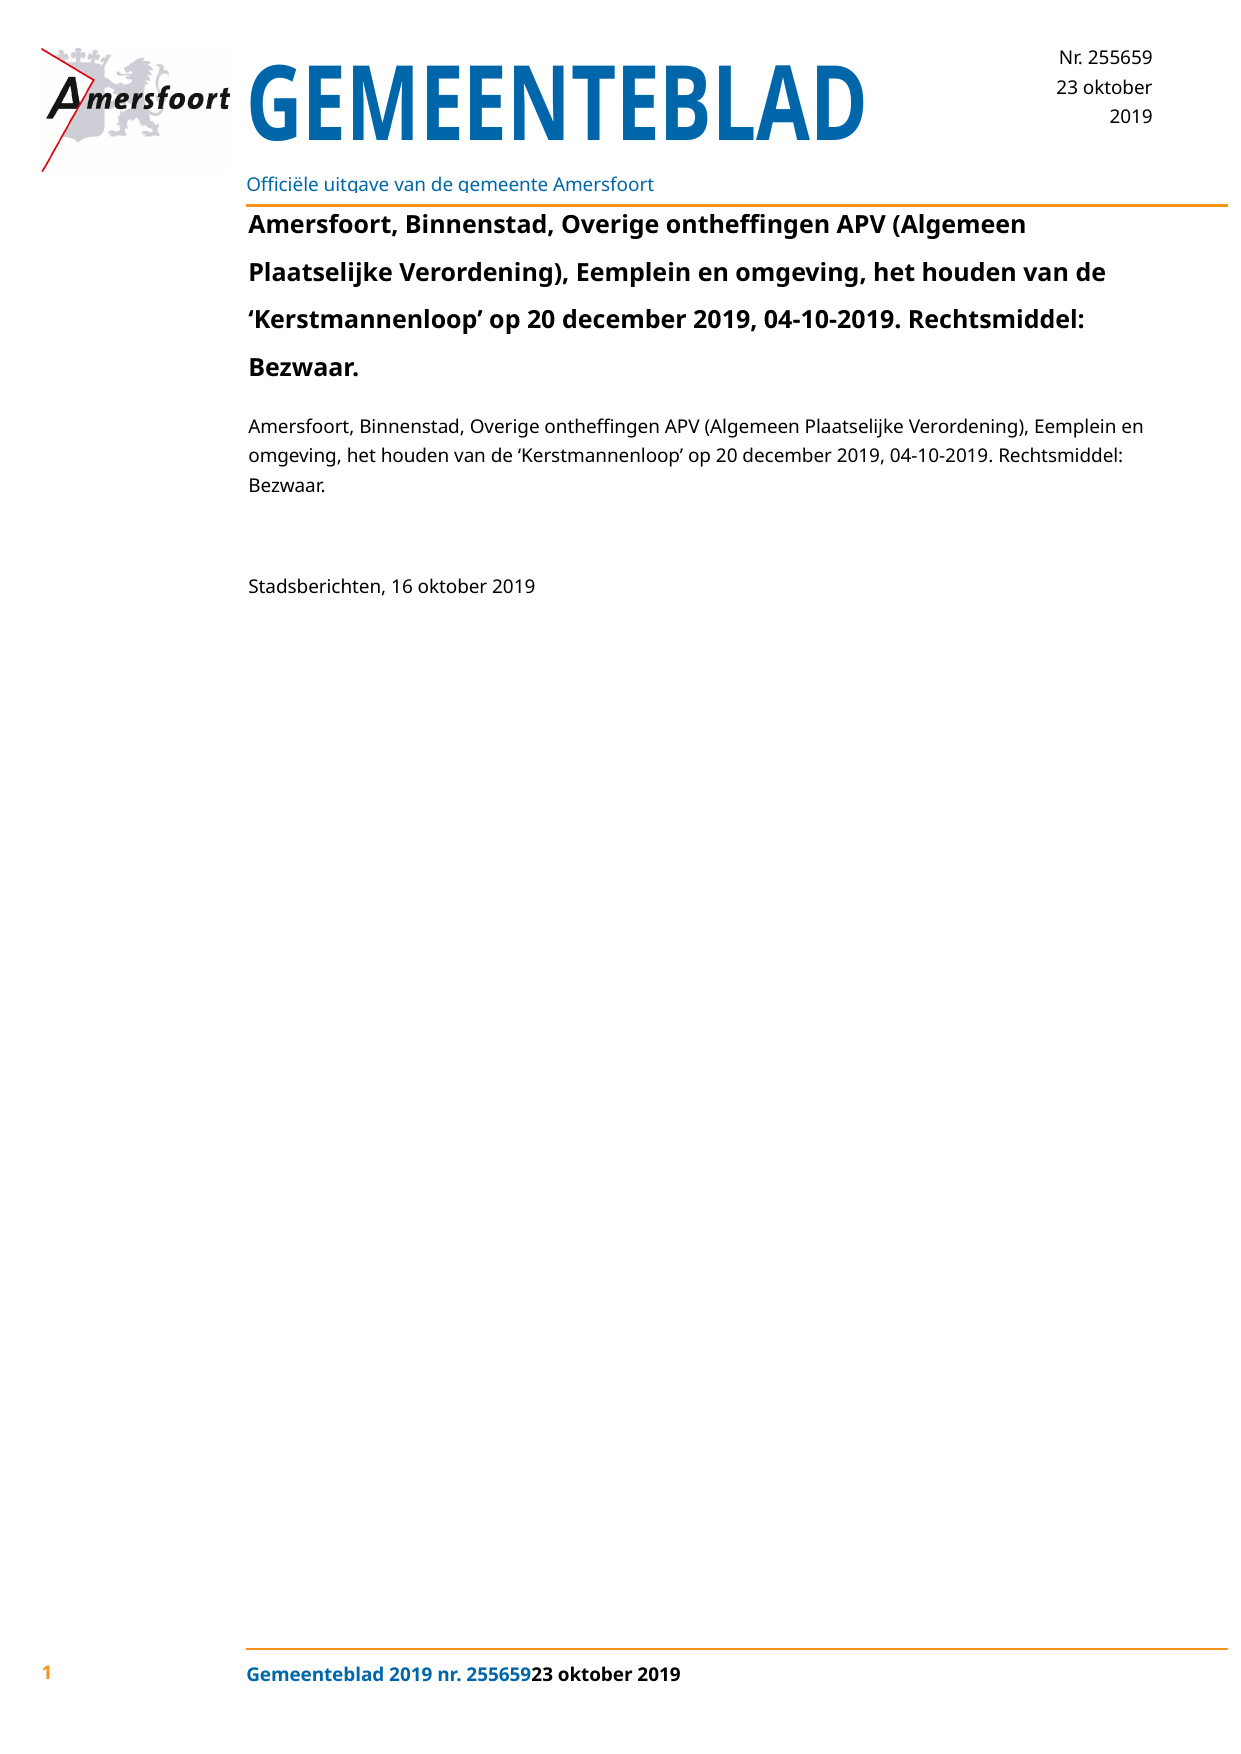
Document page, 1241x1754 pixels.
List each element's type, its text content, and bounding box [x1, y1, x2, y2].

picture [41, 47, 231, 172]
text Amersfoort, Binnenstad, Overige ontheffingen APV (Algemeen Plaatselijke Verordening), Eemplein en omgeving, het houden van de ‘Kerstmannenloop’ op 20 december 2019, 04-10-2019. Rechtsmiddel: Bezwaar. [248, 413, 1152, 498]
text Stadsberichten, 16 oktober 2019 [248, 573, 1152, 599]
text Amersfoort, Binnenstad, Overige ontheffingen APV (Algemeen Plaatselijke Verordening), Eemplein en omgeving, het houden van de ‘Kerstmannenloop’ op 20 december 2019, 04-10-2019. Rechtsmiddel: Bezwaar. [248, 207, 1152, 384]
